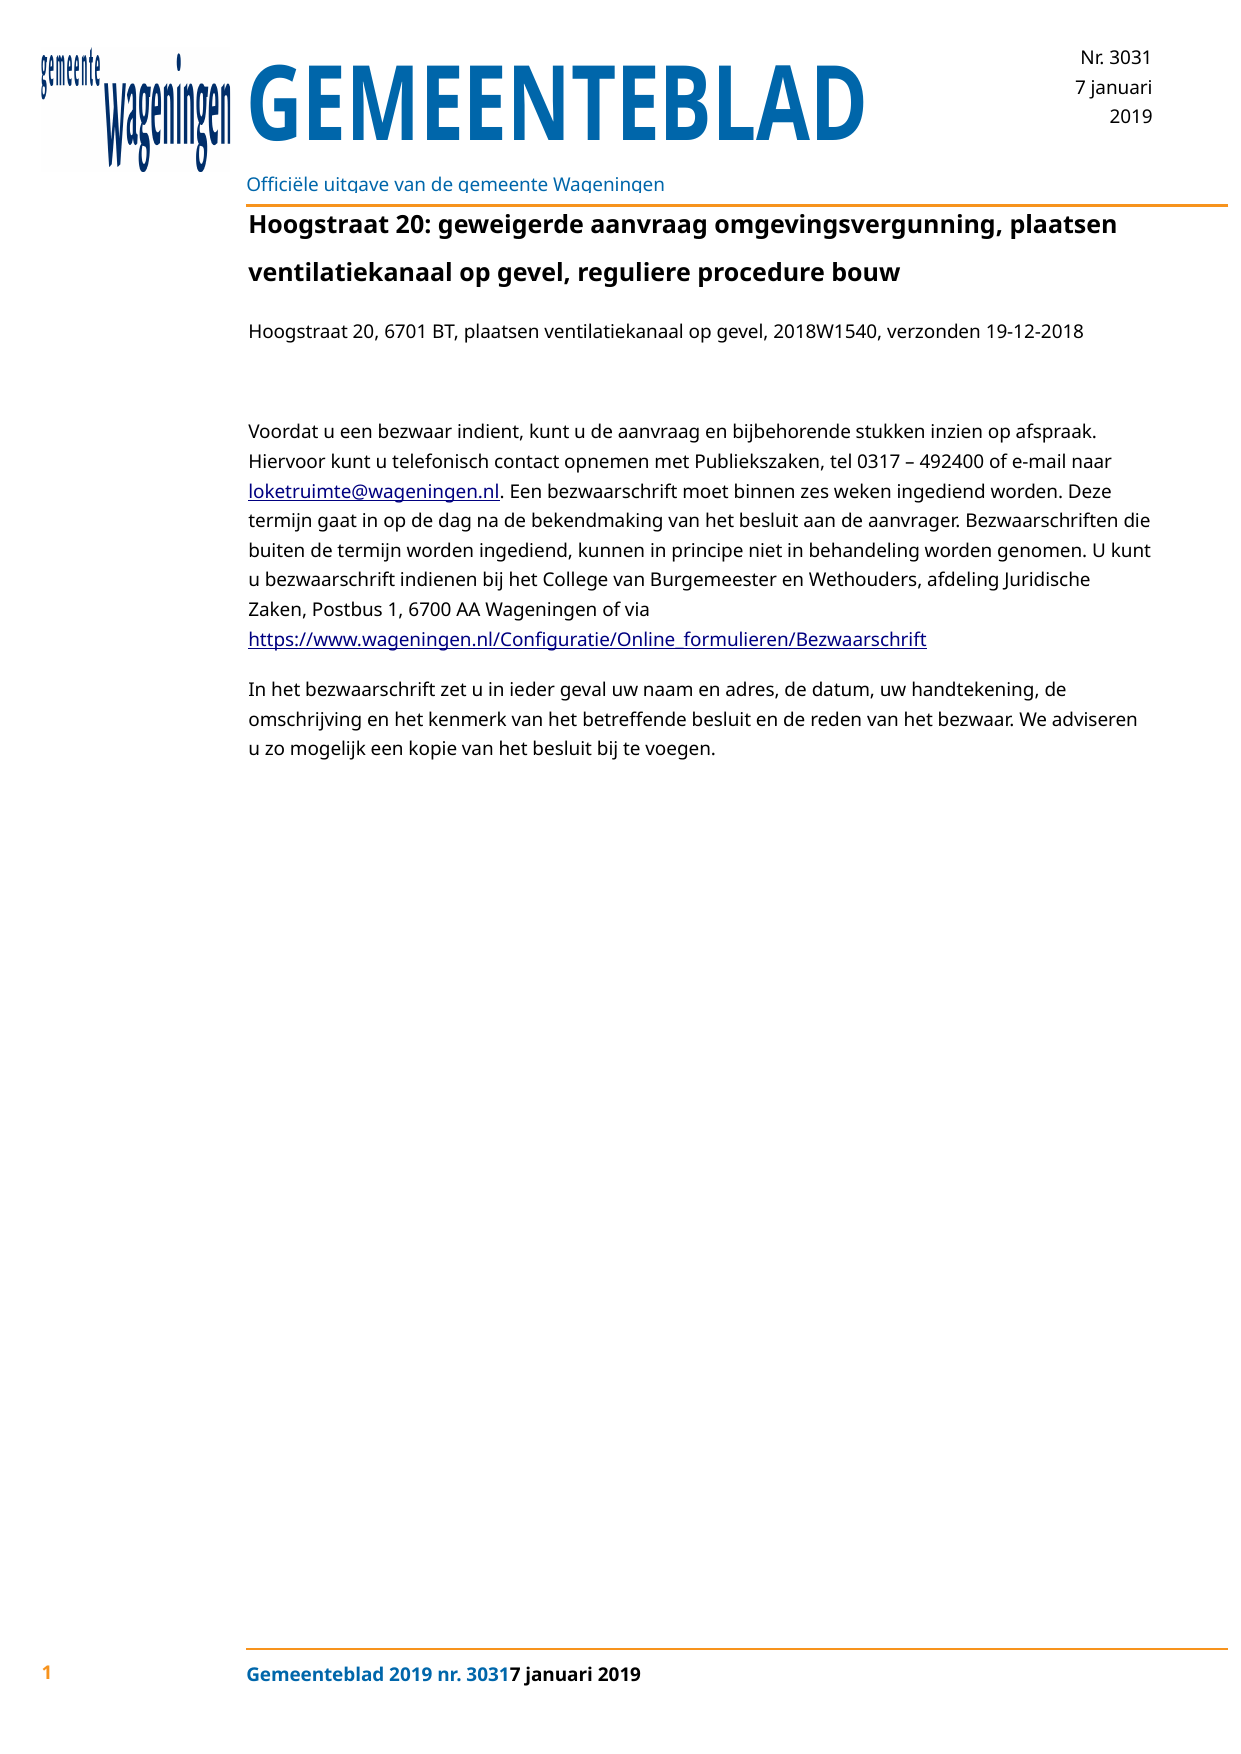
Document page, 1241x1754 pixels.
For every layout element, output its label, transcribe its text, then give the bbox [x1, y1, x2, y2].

picture [41, 47, 231, 172]
text Voordat u een bezwaar indient, kunt u de aanvraag en bijbehorende stukken inzien op afspraak. Hiervoor kunt u telefonisch contact opnemen met Publiekszaken, tel 0317 – 492400 of e-mail naar loketruimte@wageningen.nl. Een bezwaarschrift moet binnen zes weken ingediend worden. Deze termijn gaat in op de dag na de bekendmaking van het besluit aan de aanvrager. Bezwaarschriften die buiten de termijn worden ingediend, kunnen in principe niet in behandeling worden genomen. U kunt u bezwaarschrift indienen bij het College van Burgemeester en Wethouders, afdeling Juridische Zaken, Postbus 1, 6700 AA Wageningen of via https://www.wageningen.nl/Configuratie/Online_formulieren/Bezwaarschrift [248, 419, 1152, 652]
text In het bezwaarschrift zet u in ieder geval uw naam en adres, de datum, uw handtekening, de omschrijving en het kenmerk van het betreffende besluit en de reden van het bezwaar. We adviseren u zo mogelijk een kopie van het besluit bij te voegen. [248, 676, 1152, 761]
text Hoogstraat 20, 6701 BT, plaatsen ventilatiekanaal op gevel, 2018W1540, verzonden 19-12-2018 [248, 318, 1152, 344]
text Hoogstraat 20: geweigerde aanvraag omgevingsvergunning, plaatsen ventilatiekanaal op gevel, reguliere procedure bouw [248, 207, 1152, 288]
